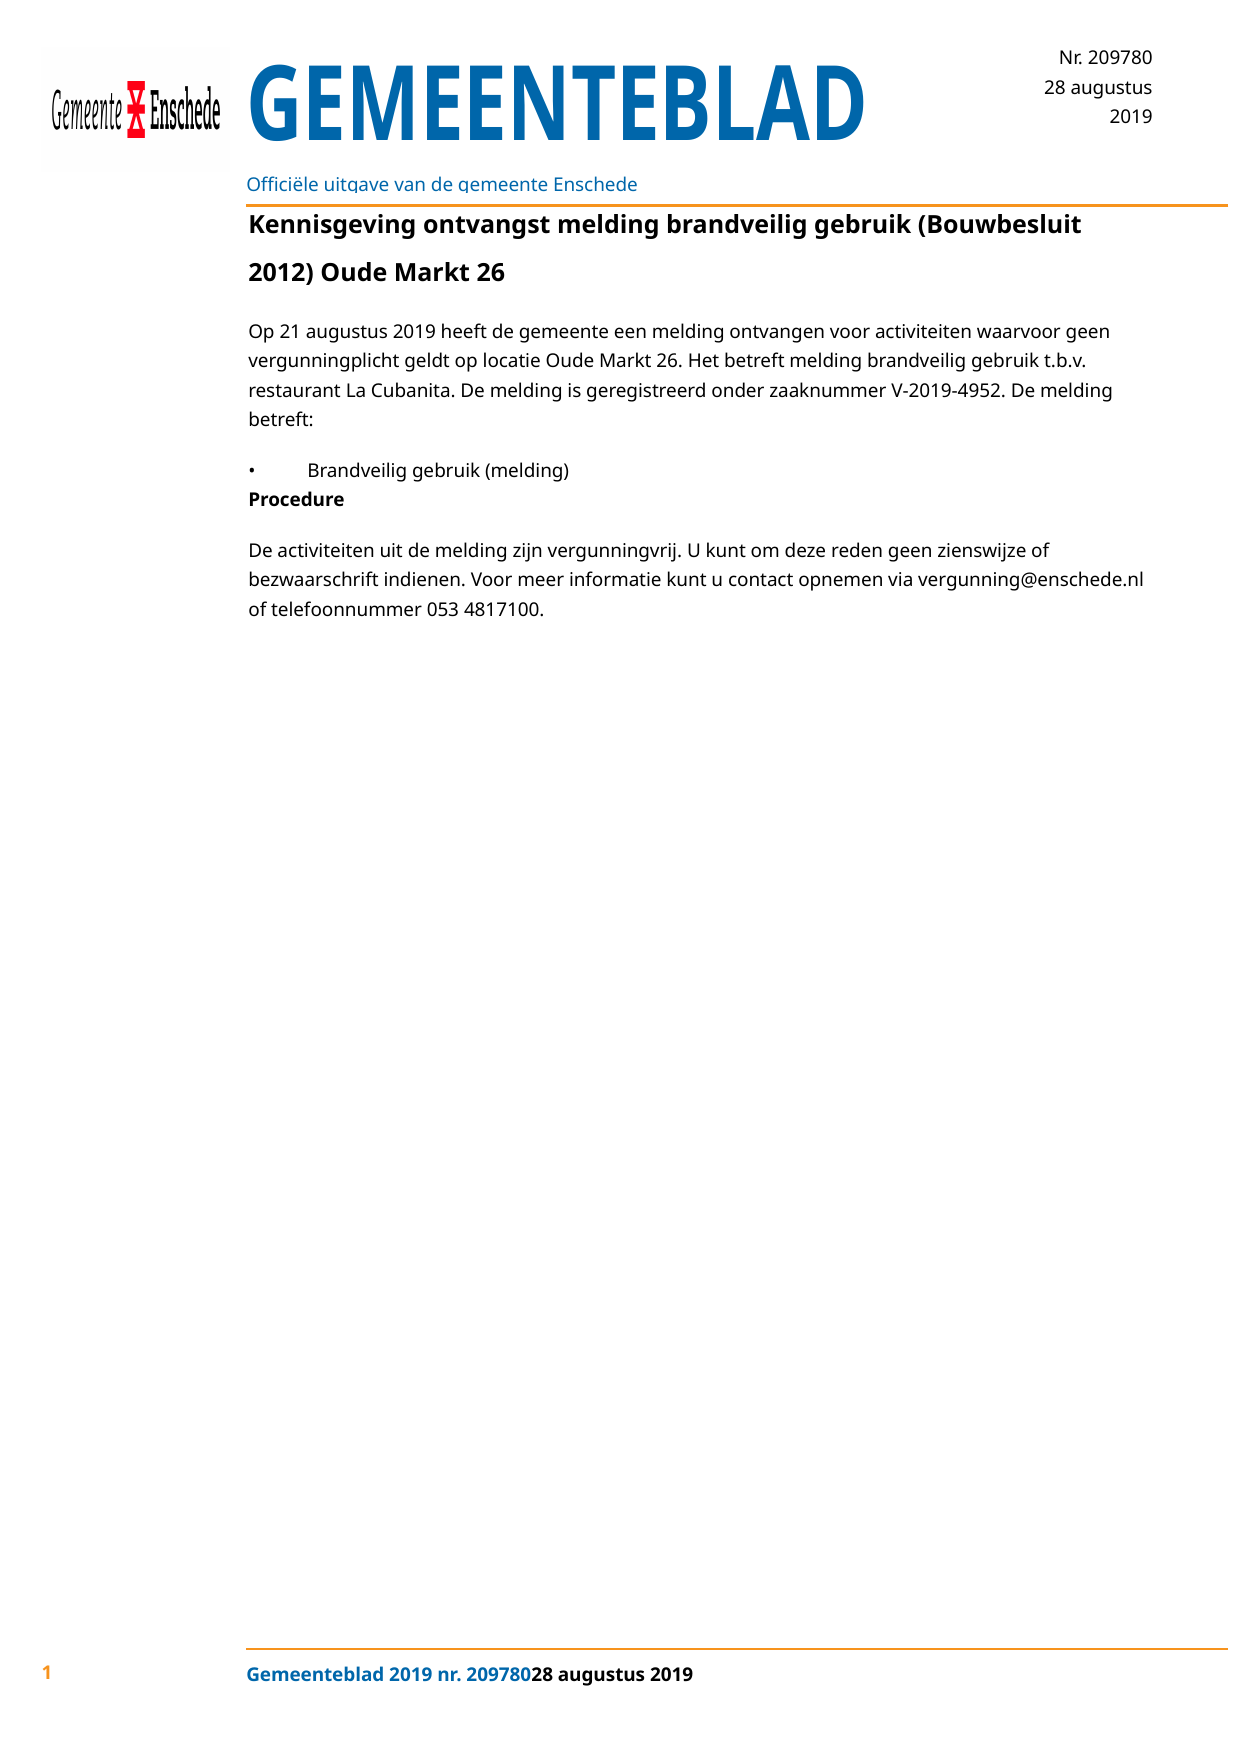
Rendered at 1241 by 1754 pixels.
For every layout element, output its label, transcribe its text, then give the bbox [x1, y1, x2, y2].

text De activiteiten uit de melding zijn vergunningvrij. U kunt om deze reden geen zienswijze of bezwaarschrift indienen. Voor meer informatie kunt u contact opnemen via vergunning@enschede.nl of telefoonnummer 053 4817100. [248, 537, 1152, 622]
picture [41, 47, 231, 172]
list Brandveilig gebruik (melding) [248, 457, 1152, 483]
text Kennisgeving ontvangst melding brandveilig gebruik (Bouwbesluit 2012) Oude Markt 26 [248, 207, 1152, 288]
text Op 21 augustus 2019 heeft de gemeente een melding ontvangen voor activiteiten waarvoor geen vergunningplicht geldt op locatie Oude Markt 26. Het betreft melding brandveilig gebruik t.b.v. restaurant La Cubanita. De melding is geregistreerd onder zaaknummer V-2019-4952. De melding betreft: [248, 318, 1152, 432]
text Procedure [248, 487, 1152, 512]
